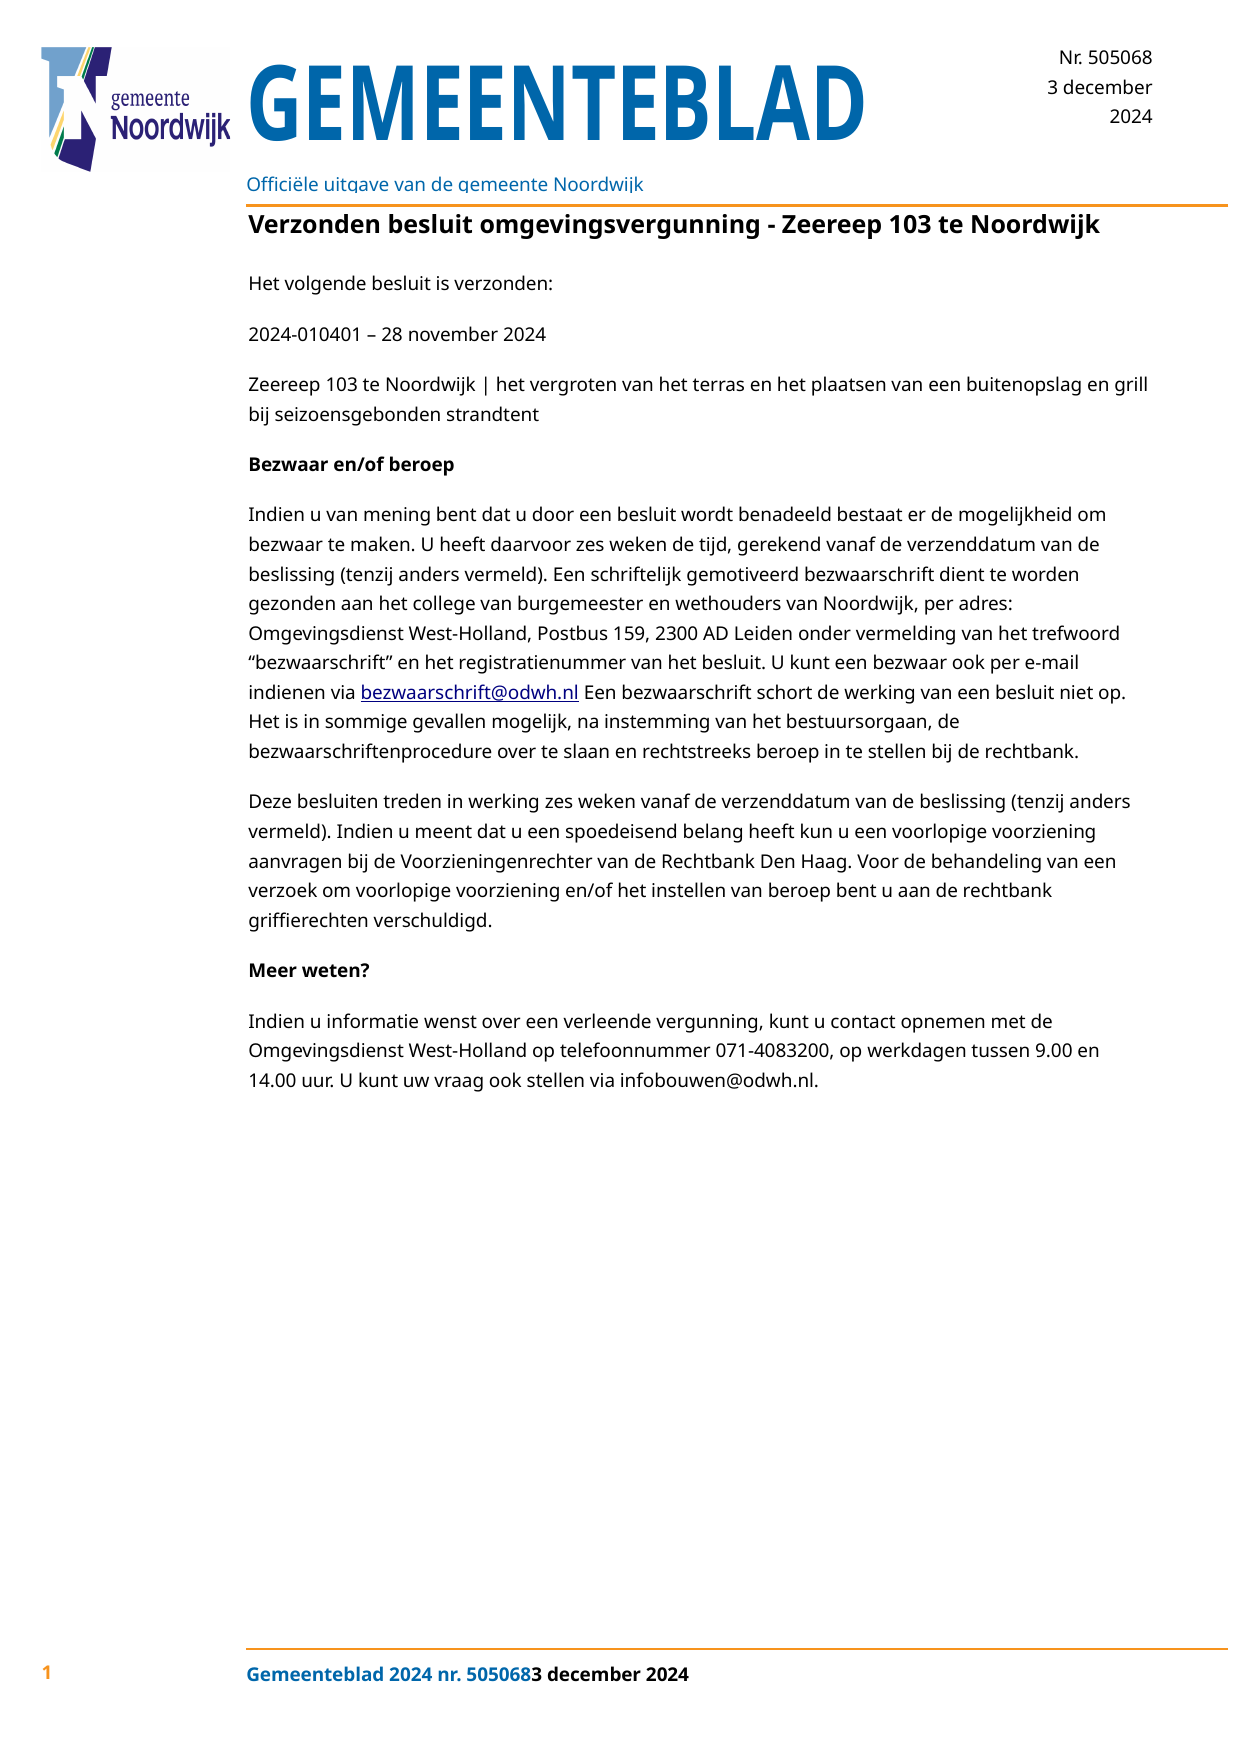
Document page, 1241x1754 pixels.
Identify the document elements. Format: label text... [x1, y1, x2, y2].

text Zeereep 103 te Noordwijk | het vergroten van het terras en het plaatsen van een buitenopslag en grill bij seizoensgebonden strandtent [248, 371, 1152, 426]
text Deze besluiten treden in werking zes weken vanaf de verzenddatum van de beslissing (tenzij anders vermeld). Indien u meent dat u een spoedeisend belang heeft kun u een voorlopige voorziening aanvragen bij de Voorzieningenrechter van de Rechtbank Den Haag. Voor de behandeling van een verzoek om voorlopige voorziening en/of het instellen van beroep bent u aan de rechtbank griffierechten verschuldigd. [248, 789, 1152, 933]
text Het volgende besluit is verzonden: [248, 270, 1152, 296]
text Bezwaar en/of beroep [248, 451, 1152, 477]
text Meer weten? [248, 957, 1152, 983]
text 2024-010401 – 28 november 2024 [248, 321, 1152, 346]
text Indien u informatie wenst over een verleende vergunning, kunt u contact opnemen met de Omgevingsdienst West-Holland op telefoonnummer 071-4083200, op werkdagen tussen 9.00 en 14.00 uur. U kunt uw vraag ook stellen via infobouwen@odwh.nl. [248, 1008, 1152, 1093]
text Verzonden besluit omgevingsvergunning - Zeereep 103 te Noordwijk [248, 207, 1152, 241]
picture [41, 47, 231, 172]
text Indien u van mening bent dat u door een besluit wordt benadeeld bestaat er de mogelijkheid om bezwaar te maken. U heeft daarvoor zes weken de tijd, gerekend vanaf de verzenddatum van de beslissing (tenzij anders vermeld). Een schriftelijk gemotiveerd bezwaarschrift dient te worden gezonden aan het college van burgemeester en wethouders van Noordwijk, per adres: Omgevingsdienst West-Holland, Postbus 159, 2300 AD Leiden onder vermelding van het trefwoord “bezwaarschrift” en het registratienummer van het besluit. U kunt een bezwaar ook per e-mail indienen via bezwaarschrift@odwh.nl Een bezwaarschrift schort de werking van een besluit niet op. Het is in sommige gevallen mogelijk, na instemming van het bestuursorgaan, de bezwaarschriftenprocedure over te slaan en rechtstreeks beroep in te stellen bij de rechtbank. [248, 502, 1152, 764]
